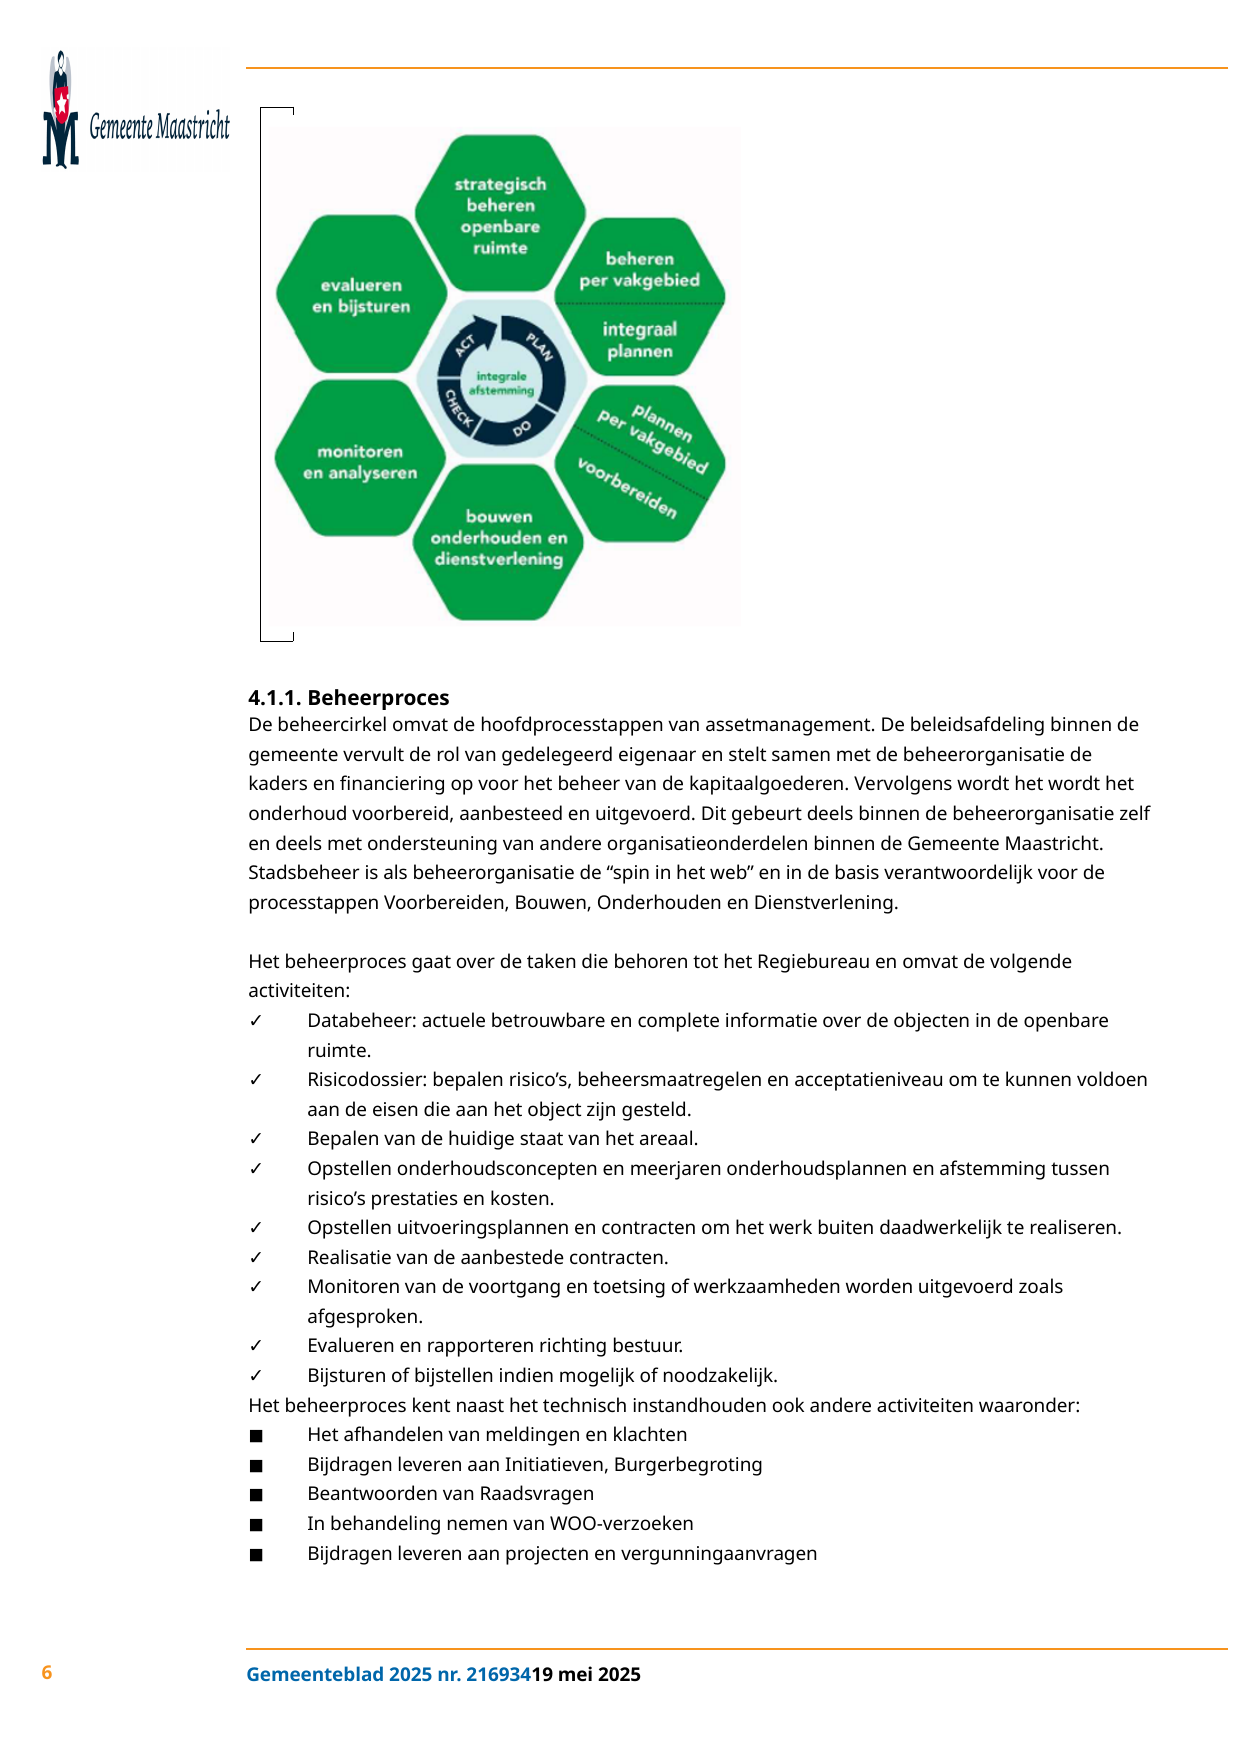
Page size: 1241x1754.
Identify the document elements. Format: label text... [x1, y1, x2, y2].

list Het afhandelen van meldingen en klachten [248, 1421, 1152, 1447]
list Bijsturen of bijstellen indien mogelijk of noodzakelijk. [248, 1362, 1152, 1388]
list Realisatie van de aanbestede contracten. [248, 1244, 1152, 1269]
list Bijdragen leveren aan Initiatieven, Burgerbegroting [248, 1451, 1152, 1477]
list Opstellen uitvoeringsplannen en contracten om het werk buiten daadwerkelijk te realiseren. [248, 1214, 1152, 1240]
list Bepalen van de huidige staat van het areaal. [248, 1126, 1152, 1151]
list Risicodossier: bepalen risico’s, beheersmaatregelen en acceptatieniveau om te kunnen voldoen aan de eisen die aan het object zijn gesteld. [248, 1066, 1152, 1122]
list Opstellen onderhoudsconcepten en meerjaren onderhoudsplannen en afstemming tussen risico’s prestaties en kosten. [248, 1155, 1152, 1210]
list Beantwoorden van Raadsvragen [248, 1481, 1152, 1506]
picture [41, 47, 231, 172]
list Monitoren van de voortgang en toetsing of werkzaamheden worden uitgevoerd zoals afgesproken. [248, 1273, 1152, 1329]
list Databeheer: actuele betrouwbare en complete informatie over de objecten in de openbare ruimte. [248, 1007, 1152, 1062]
list Evalueren en rapporteren richting bestuur. [248, 1333, 1152, 1358]
text De beheercirkel omvat de hoofdprocesstappen van assetmanagement. De beleidsafdeling binnen de gemeente vervult de rol van gedelegeerd eigenaar en stelt samen met de beheerorganisatie de kaders en financiering op voor het beheer van de kapitaalgoederen. Vervolgens wordt het wordt het onderhoud voorbereid, aanbesteed en uitgevoerd. Dit gebeurt deels binnen de beheerorganisatie zelf en deels met ondersteuning van andere organisatieonderdelen binnen de Gemeente Maastricht. Stadsbeheer is als beheerorganisatie de “spin in het web” en in de basis verantwoordelijk voor de processtappen Voorbereiden, Bouwen, Onderhouden en Dienstverlening. [248, 711, 1152, 914]
text Het beheerproces gaat over de taken die behoren tot het Regiebureau en omvat de volgende activiteiten: [248, 948, 1152, 1003]
picture [268, 115, 742, 632]
text 4.1.1. Beheerproces [248, 683, 1152, 711]
text Het beheerproces kent naast het technisch instandhouden ook andere activiteiten waaronder: [248, 1392, 1152, 1417]
list Bijdragen leveren aan projecten en vergunningaanvragen [248, 1540, 1152, 1565]
list In behandeling nemen van WOO-verzoeken [248, 1510, 1152, 1536]
